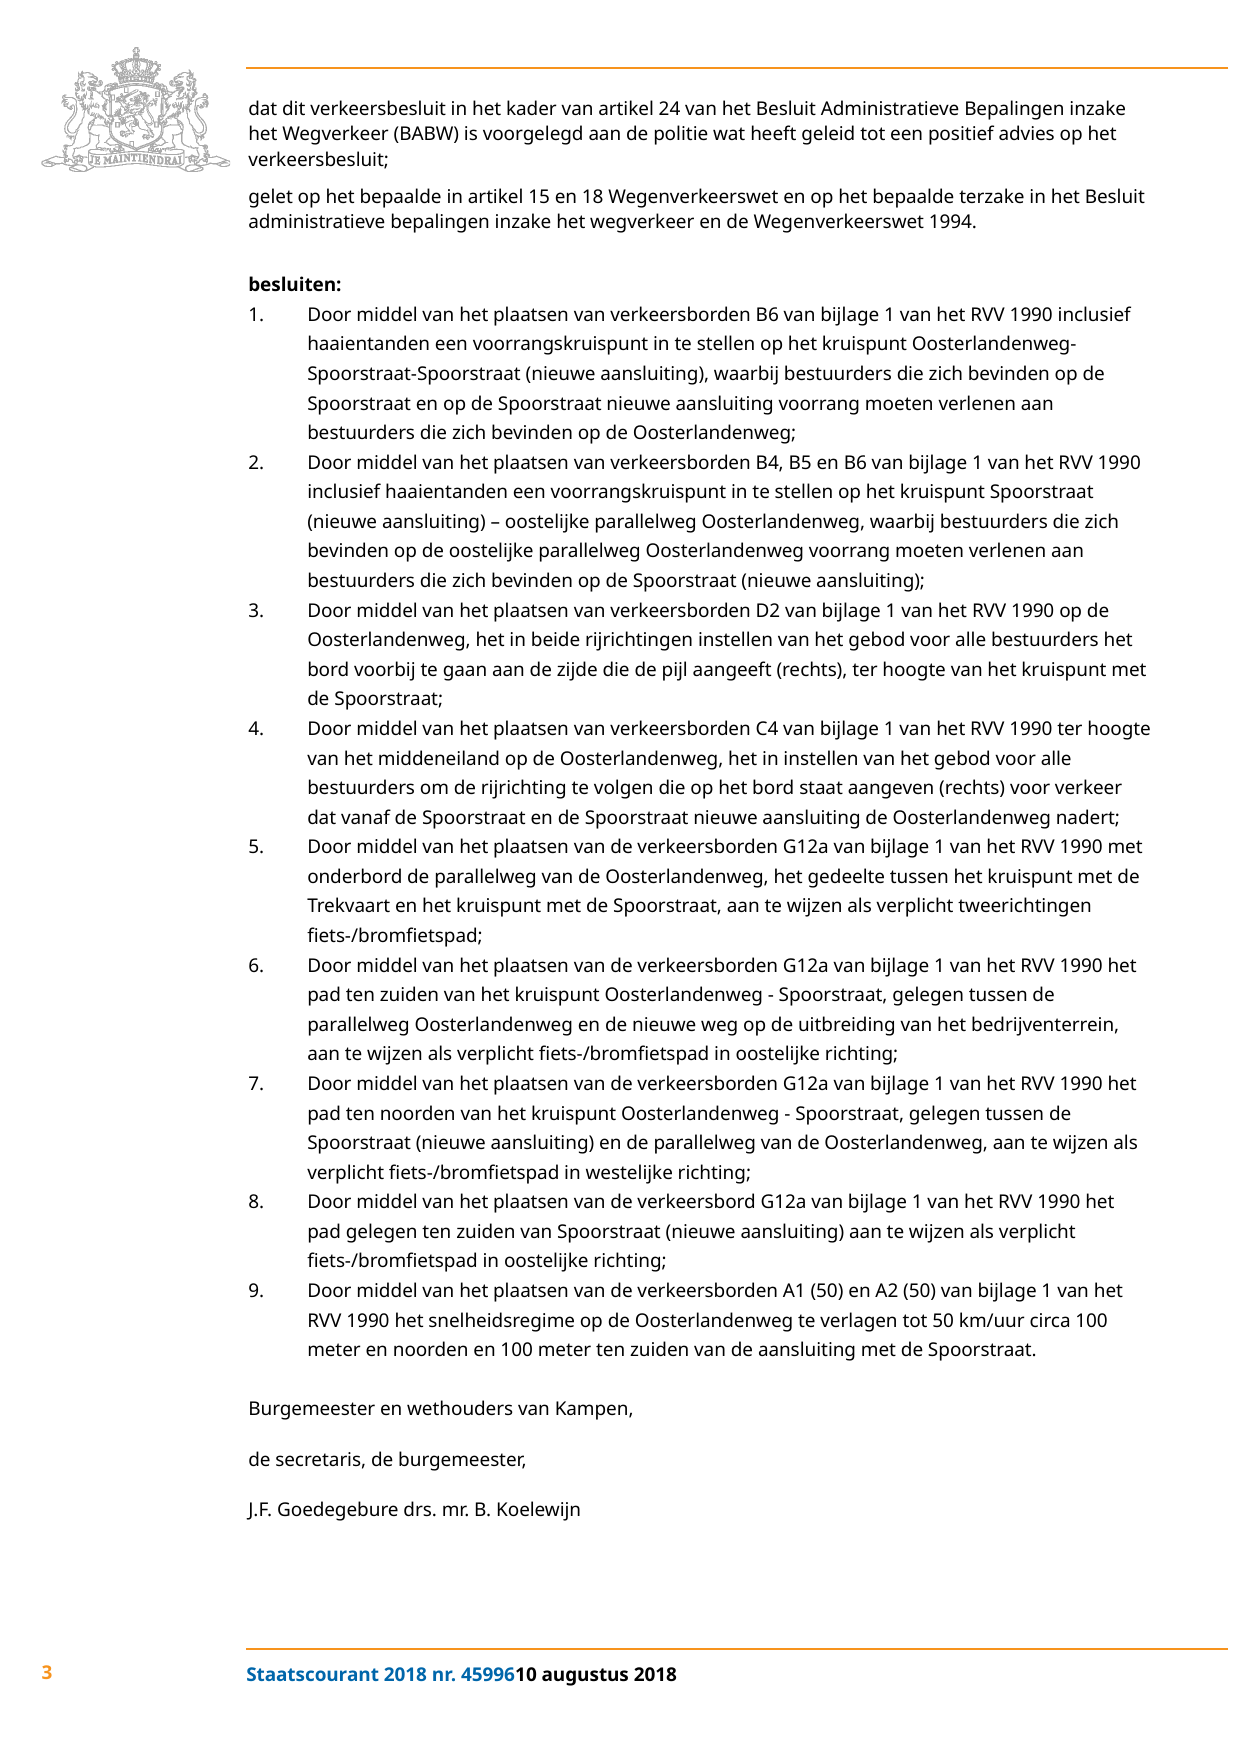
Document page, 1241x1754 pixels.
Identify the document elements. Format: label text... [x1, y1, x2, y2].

list Door middel van het plaatsen van de verkeersborden A1 (50) en A2 (50) van bijlage 1 van het RVV 1990 het snelheidsregime op de Oosterlandenweg te verlagen tot 50 km/uur circa 100 meter en noorden en 100 meter ten zuiden van de aansluiting met de Spoorstraat. [248, 1277, 1152, 1362]
list Door middel van het plaatsen van de verkeersborden G12a van bijlage 1 van het RVV 1990 met onderbord de parallelweg van de Oosterlandenweg, het gedeelte tussen het kruispunt met de Trekvaart en het kruispunt met de Spoorstraat, aan te wijzen als verplicht tweerichtingen fiets-/bromfietspad; [248, 833, 1152, 948]
picture [41, 47, 231, 172]
list Door middel van het plaatsen van de verkeersbord G12a van bijlage 1 van het RVV 1990 het pad gelegen ten zuiden van Spoorstraat (nieuwe aansluiting) aan te wijzen als verplicht fiets-/bromfietspad in oostelijke richting; [248, 1188, 1152, 1273]
text J.F. Goedegebure drs. mr. B. Koelewijn [248, 1496, 1152, 1522]
text gelet op het bepaalde in artikel 15 en 18 Wegenverkeerswet en op het bepaalde terzake in het Besluit administratieve bepalingen inzake het wegverkeer en de Wegen­verkeerswet 1994. [248, 183, 1152, 234]
list Door middel van het plaatsen van verkeersborden B6 van bijlage 1 van het RVV 1990 inclusief haaientanden een voorrangskruispunt in te stellen op het kruispunt Oosterlandenweg-Spoorstraat-Spoorstraat (nieuwe aansluiting), waarbij bestuurders die zich bevinden op de Spoorstraat en op de Spoorstraat nieuwe aansluiting voorrang moeten verlenen aan bestuurders die zich bevinden op de Oosterlandenweg; [248, 301, 1152, 445]
list Door middel van het plaatsen van de verkeersborden G12a van bijlage 1 van het RVV 1990 het pad ten zuiden van het kruispunt Oosterlandenweg - Spoorstraat, gelegen tussen de parallelweg Oosterlandenweg en de nieuwe weg op de uitbreiding van het bedrijventerrein, aan te wijzen als verplicht fiets-/bromfietspad in oostelijke richting; [248, 952, 1152, 1066]
text besluiten: [248, 271, 1152, 297]
list Door middel van het plaatsen van verkeersborden D2 van bijlage 1 van het RVV 1990 op de Oosterlandenweg, het in beide rijrichtingen instellen van het gebod voor alle bestuurders het bord voorbij te gaan aan de zijde die de pijl aangeeft (rechts), ter hoogte van het kruispunt met de Spoorstraat; [248, 597, 1152, 711]
text Burgemeester en wethouders van Kampen, [248, 1396, 1152, 1421]
text de secretaris, de burgemeester, [248, 1446, 1152, 1472]
list Door middel van het plaatsen van verkeersborden C4 van bijlage 1 van het RVV 1990 ter hoogte van het middeneiland op de Oosterlandenweg, het in instellen van het gebod voor alle bestuurders om de rijrichting te volgen die op het bord staat aangeven (rechts) voor verkeer dat vanaf de Spoorstraat en de Spoorstraat nieuwe aansluiting de Oosterlandenweg nadert; [248, 715, 1152, 829]
list Door middel van het plaatsen van de verkeersborden G12a van bijlage 1 van het RVV 1990 het pad ten noorden van het kruispunt Oosterlandenweg - Spoorstraat, gelegen tussen de Spoorstraat (nieuwe aansluiting) en de parallelweg van de Oosterlandenweg, aan te wijzen als verplicht fiets-/bromfietspad in westelijke richting; [248, 1070, 1152, 1184]
list Door middel van het plaatsen van verkeersborden B4, B5 en B6 van bijlage 1 van het RVV 1990 inclusief haaientanden een voorrangskruispunt in te stellen op het kruispunt Spoorstraat (nieuwe aansluiting) – oostelijke parallelweg Oosterlandenweg, waarbij bestuurders die zich bevinden op de oostelijke parallelweg Oosterlandenweg voorrang moeten verlenen aan bestuurders die zich bevinden op de Spoorstraat (nieuwe aansluiting); [248, 449, 1152, 593]
text dat dit verkeersbesluit in het kader van artikel 24 van het Besluit Administratieve Bepalingen inzake het Wegverkeer (BABW) is voorgelegd aan de politie wat heeft geleid tot een positief advies op het verkeersbesluit; [248, 95, 1152, 172]
